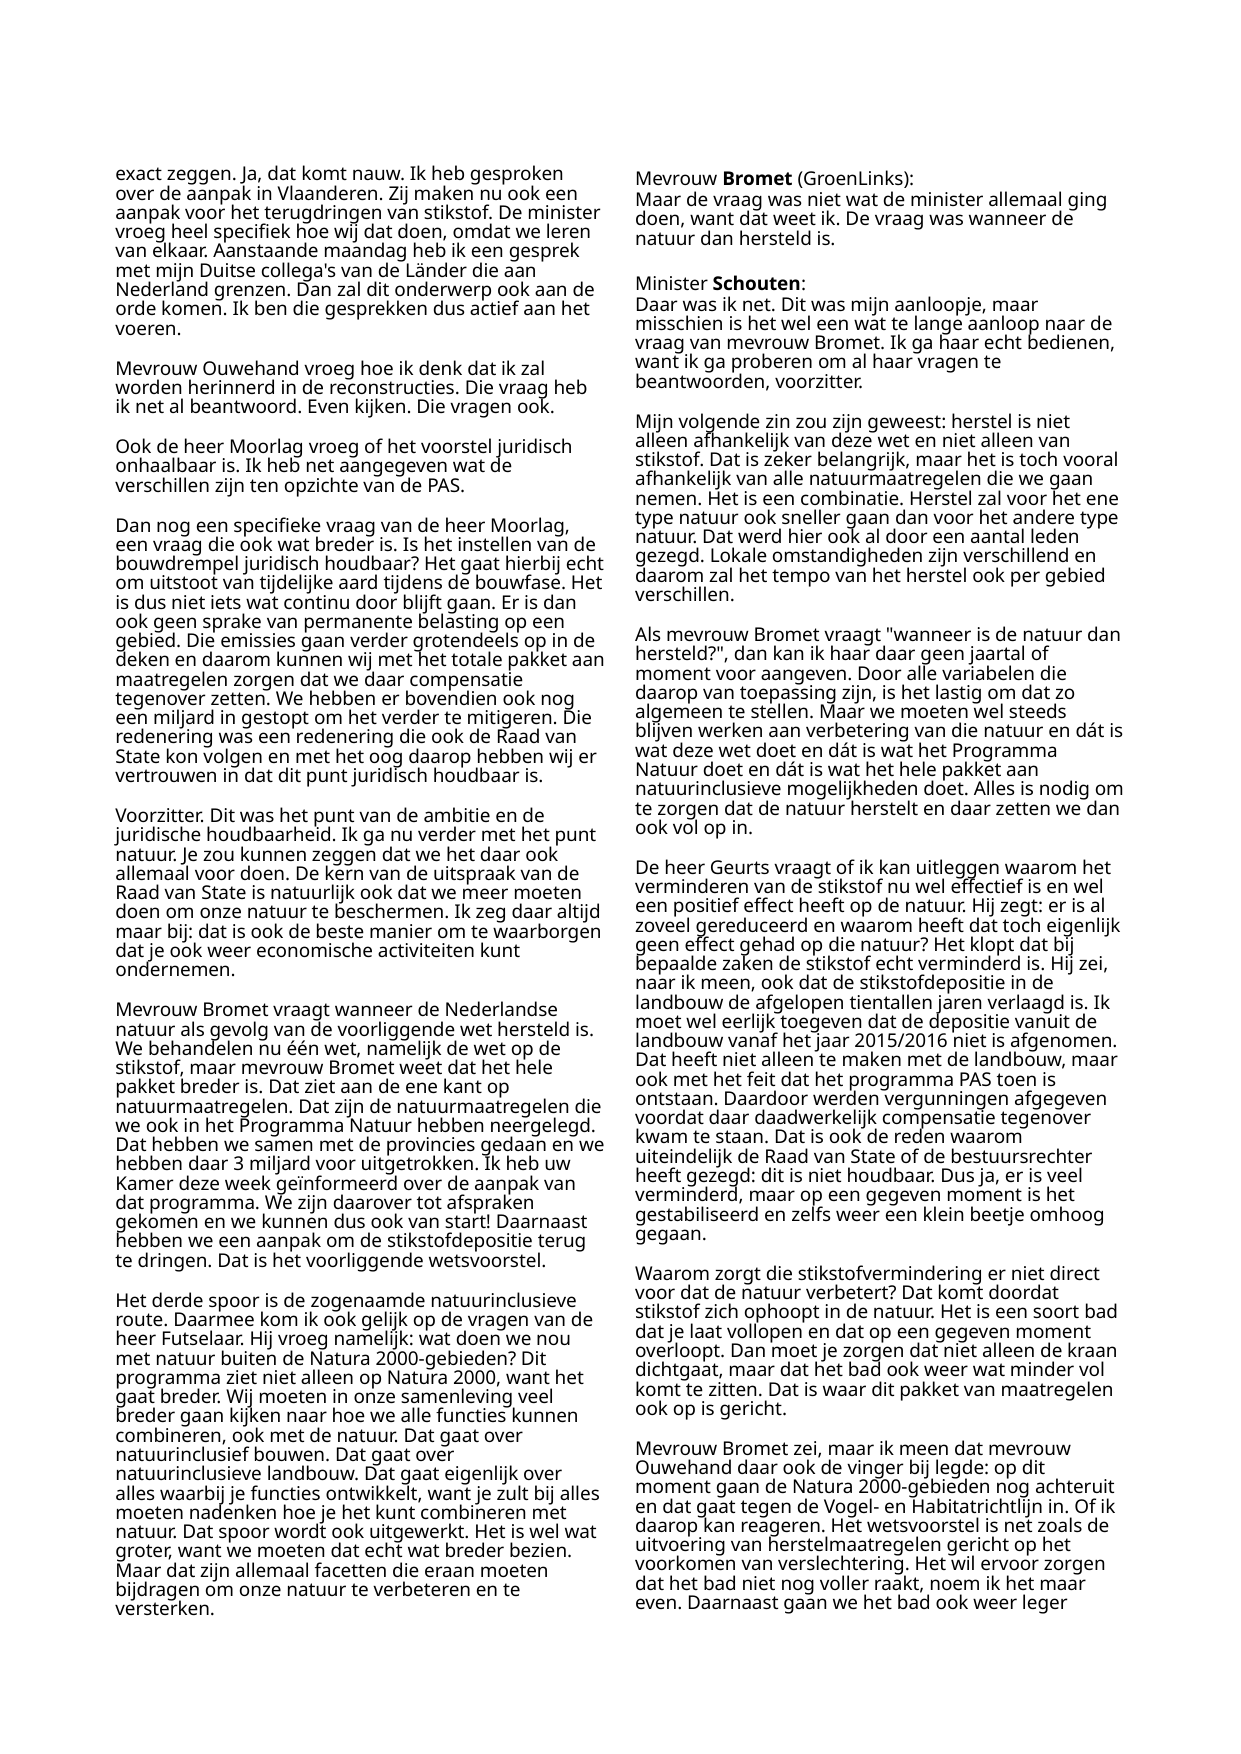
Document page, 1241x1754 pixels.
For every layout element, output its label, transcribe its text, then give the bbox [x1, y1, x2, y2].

text Waarom zorgt die stikstofvermindering er niet direct voor dat de natuur verbetert? Dat komt doordat stikstof zich ophoopt in de natuur. Het is een soort bad dat je laat vollopen en dat op een gegeven moment overloopt. Dan moet je zorgen dat niet alleen de kraan dichtgaat, maar dat het bad ook weer wat minder vol komt te zitten. Dat is waar dit pakket van maatregelen ook op is gericht. [635, 1265, 1125, 1419]
text Als mevrouw Bromet vraagt "wanneer is de natuur dan hersteld?", dan kan ik haar daar geen jaartal of moment voor aangeven. Door alle variabelen die daarop van toepassing zijn, is het lastig om dat zo algemeen te stellen. Maar we moeten wel steeds blijven werken aan verbetering van die natuur en dát is wat deze wet doet en dát is wat het Programma Natuur doet en dát is wat het hele pakket aan natuurinclusieve mogelijkheden doet. Alles is nodig om te zorgen dat de natuur herstelt en daar zetten we dan ook vol op in. [635, 626, 1125, 838]
text Mevrouw Bromet (GroenLinks): [635, 165, 1125, 191]
text Ook de heer Moorlag vroeg of het voorstel juridisch onhaalbaar is. Ik heb net aangegeven wat de verschillen zijn ten opzichte van de PAS. [115, 438, 605, 496]
text Mevrouw Bromet vraagt wanneer de Nederlandse natuur als gevolg van de voorliggende wet hersteld is. We behandelen nu één wet, namelijk de wet op de stikstof, maar mevrouw Bromet weet dat het hele pakket breder is. Dat ziet aan de ene kant op natuurmaatregelen. Dat zijn de natuurmaatregelen die we ook in het Programma Natuur hebben neergelegd. Dat hebben we samen met de provincies gedaan en we hebben daar 3 miljard voor uitgetrokken. Ik heb uw Kamer deze week geïnformeerd over de aanpak van dat programma. We zijn daarover tot afspraken gekomen en we kunnen dus ook van start! Daarnaast hebben we een aanpak om de stikstofdepositie terug te dringen. Dat is het voorliggende wetsvoorstel. [115, 1001, 605, 1271]
text De heer Geurts vraagt of ik kan uitleggen waarom het verminderen van de stikstof nu wel effectief is en wel een positief effect heeft op de natuur. Hij zegt: er is al zoveel gereduceerd en waarom heeft dat toch eigenlijk geen effect gehad op die natuur? Het klopt dat bij bepaalde zaken de stikstof echt verminderd is. Hij zei, naar ik meen, ook dat de stikstofdepositie in de landbouw de afgelopen tientallen jaren verlaagd is. Ik moet wel eerlijk toegeven dat de depositie vanuit de landbouw vanaf het jaar 2015/2016 niet is afgenomen. Dat heeft niet alleen te maken met de landbouw, maar ook met het feit dat het programma PAS toen is ontstaan. Daardoor werden vergunningen afgegeven voordat daar daadwerkelijk compensatie tegenover kwam te staan. Dat is ook de reden waarom uiteindelijk de Raad van State of de bestuursrechter heeft gezegd: dit is niet houdbaar. Dus ja, er is veel verminderd, maar op een gegeven moment is het gestabiliseerd en zelfs weer een klein beetje omhoog gegaan. [635, 859, 1125, 1244]
text Daar was ik net. Dit was mijn aanloopje, maar misschien is het wel een wat te lange aanloop naar de vraag van mevrouw Bromet. Ik ga haar echt bedienen, want ik ga proberen om al haar vragen te beantwoorden, voorzitter. [635, 296, 1125, 392]
text Minister Schouten: [635, 270, 1125, 296]
text Mevrouw Bromet zei, maar ik meen dat mevrouw Ouwehand daar ook de vinger bij legde: op dit moment gaan de Natura 2000-gebieden nog achteruit en dat gaat tegen de Vogel- en Habitatrichtlijn in. Of ik daarop kan reageren. Het wetsvoorstel is net zoals de uitvoering van herstelmaatregelen gericht op het voorkomen van verslechtering. Het wil ervoor zorgen dat het bad niet nog voller raakt, noem ik het maar even. Daarnaast gaan we het bad ook weer leger [635, 1440, 1125, 1613]
text Mijn volgende zin zou zijn geweest: herstel is niet alleen afhankelijk van deze wet en niet alleen van stikstof. Dat is zeker belangrijk, maar het is toch vooral afhankelijk van alle natuurmaatregelen die we gaan nemen. Het is een combinatie. Herstel zal voor het ene type natuur ook sneller gaan dan voor het andere type natuur. Dat werd hier ook al door een aantal leden gezegd. Lokale omstandigheden zijn verschillend en daarom zal het tempo van het herstel ook per gebied verschillen. [635, 413, 1125, 605]
text Maar de vraag was niet wat de minister allemaal ging doen, want dat weet ik. De vraag was wanneer de natuur dan hersteld is. [635, 191, 1125, 249]
text Dan nog een specifieke vraag van de heer Moorlag, een vraag die ook wat breder is. Is het instellen van de bouwdrempel juridisch houdbaar? Het gaat hierbij echt om uitstoot van tijdelijke aard tijdens de bouwfase. Het is dus niet iets wat continu door blijft gaan. Er is dan ook geen sprake van permanente belasting op een gebied. Die emissies gaan verder grotendeels op in de deken en daarom kunnen wij met het totale pakket aan maatregelen zorgen dat we daar compensatie tegenover zetten. We hebben er bovendien ook nog een miljard in gestopt om het verder te mitigeren. Die redenering was een redenering die ook de Raad van State kon volgen en met het oog daarop hebben wij er vertrouwen in dat dit punt juridisch houdbaar is. [115, 517, 605, 786]
text Mevrouw Ouwehand vroeg hoe ik denk dat ik zal worden herinnerd in de reconstructies. Die vraag heb ik net al beantwoord. Even kijken. Die vragen ook. [115, 359, 605, 417]
text exact zeggen. Ja, dat komt nauw. Ik heb gesproken over de aanpak in Vlaanderen. Zij maken nu ook een aanpak voor het terugdringen van stikstof. De minister vroeg heel specifiek hoe wij dat doen, omdat we leren van elkaar. Aanstaande maandag heb ik een gesprek met mijn Duitse collega's van de Länder die aan Nederland grenzen. Dan zal dit onderwerp ook aan de orde komen. Ik ben die gesprekken dus actief aan het voeren. [115, 165, 605, 339]
text Voorzitter. Dit was het punt van de ambitie en de juridische houdbaarheid. Ik ga nu verder met het punt natuur. Je zou kunnen zeggen dat we het daar ook allemaal voor doen. De kern van de uitspraak van de Raad van State is natuurlijk ook dat we meer moeten doen om onze natuur te beschermen. Ik zeg daar altijd maar bij: dat is ook de beste manier om te waarborgen dat je ook weer economische activiteiten kunt ondernemen. [115, 807, 605, 981]
text Het derde spoor is de zogenaamde natuurinclusieve route. Daarmee kom ik ook gelijk op de vragen van de heer Futselaar. Hij vroeg namelijk: wat doen we nou met natuur buiten de Natura 2000-gebieden? Dit programma ziet niet alleen op Natura 2000, want het gaat breder. Wij moeten in onze samenleving veel breder gaan kijken naar hoe we alle functies kunnen combineren, ook met de natuur. Dat gaat over natuurinclusief bouwen. Dat gaat over natuurinclusieve landbouw. Dat gaat eigenlijk over alles waarbij je functies ontwikkelt, want je zult bij alles moeten nadenken hoe je het kunt combineren met natuur. Dat spoor wordt ook uitgewerkt. Het is wel wat groter, want we moeten dat echt wat breder bezien. Maar dat zijn allemaal facetten die eraan moeten bijdragen om onze natuur te verbeteren en te versterken. [115, 1292, 605, 1619]
